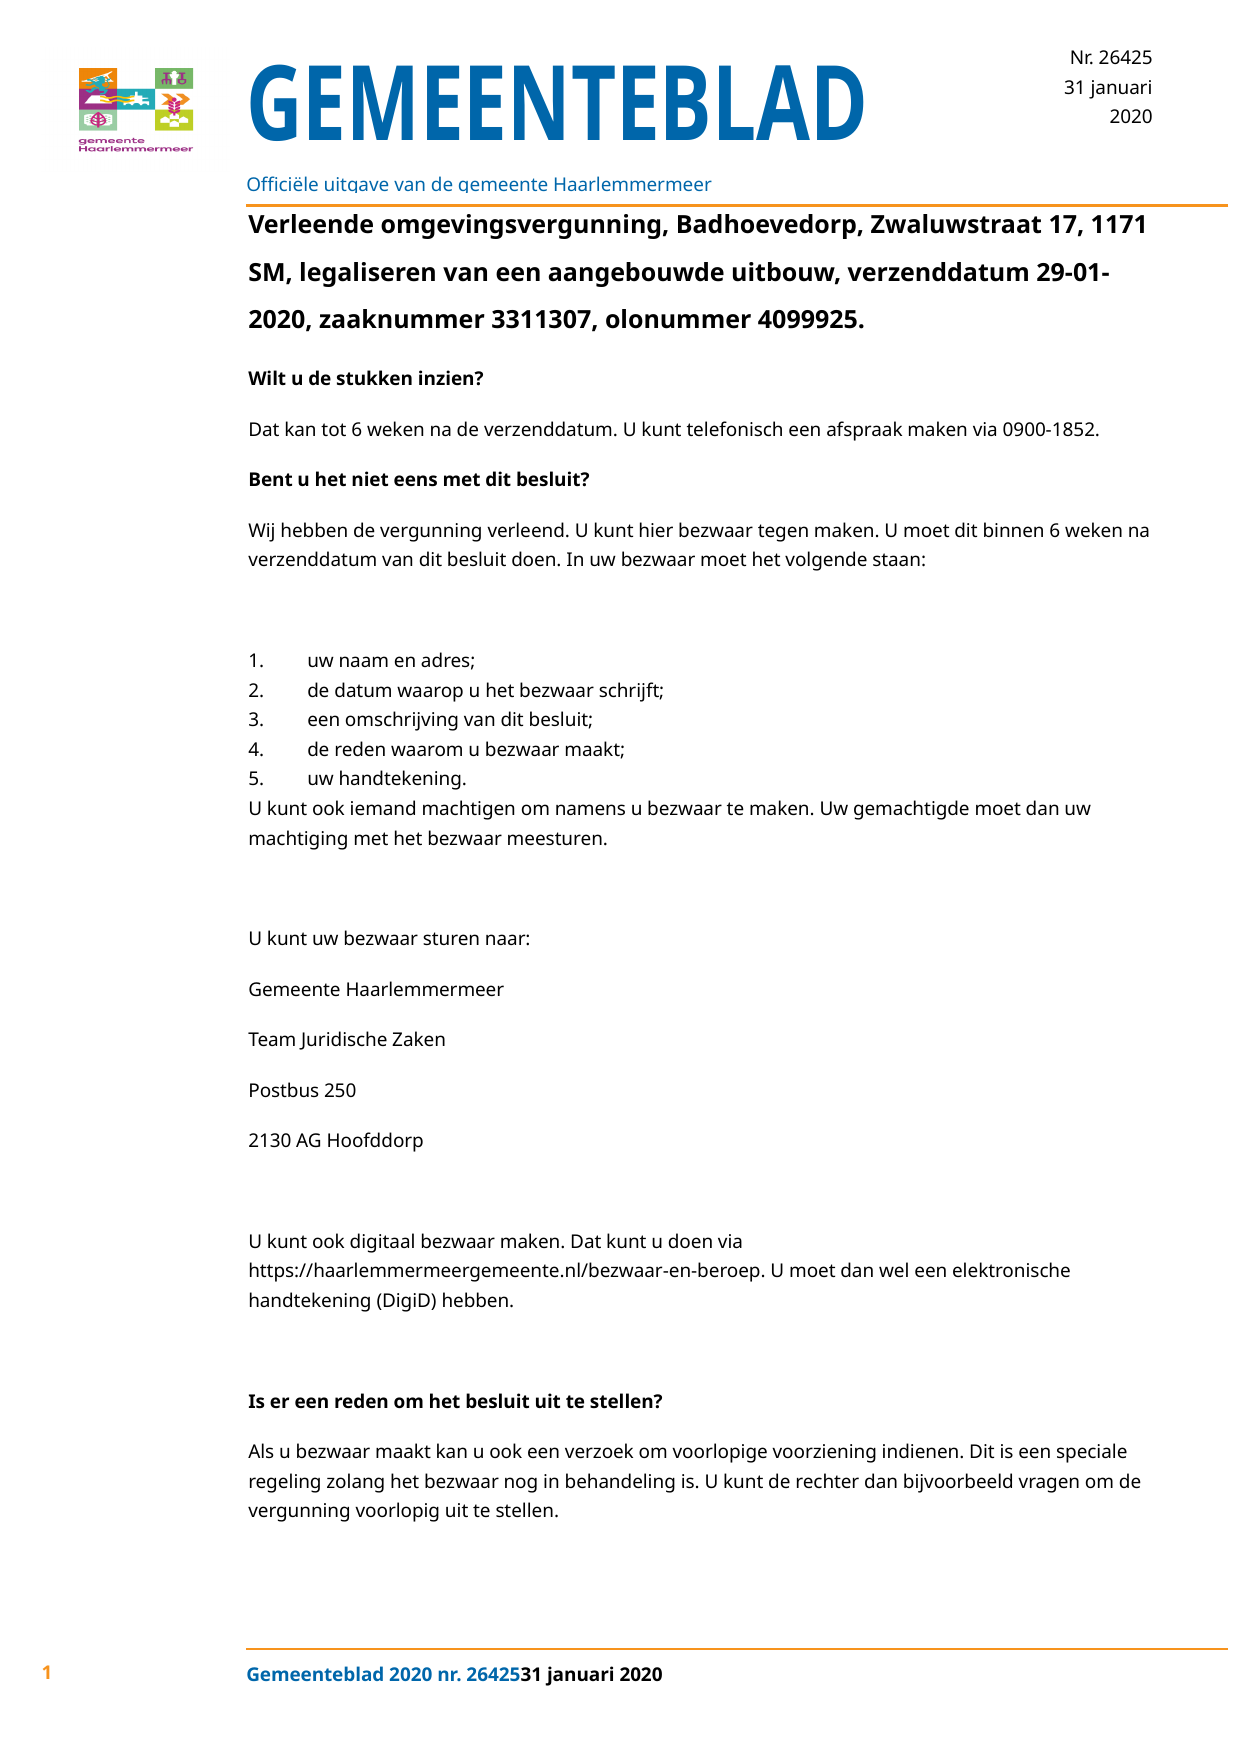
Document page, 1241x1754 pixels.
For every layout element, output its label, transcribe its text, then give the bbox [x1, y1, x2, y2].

text Postbus 250 [248, 1077, 1152, 1102]
text Als u bezwaar maakt kan u ook een verzoek om voorlopige voorziening indienen. Dit is een speciale regeling zolang het bezwaar nog in behandeling is. U kunt de rechter dan bijvoorbeeld vragen om de vergunning voorlopig uit te stellen. [248, 1438, 1152, 1523]
text U kunt uw bezwaar sturen naar: [248, 926, 1152, 951]
text 2130 AG Hoofddorp [248, 1127, 1152, 1153]
text Dat kan tot 6 weken na de verzenddatum. U kunt telefonisch een afspraak maken via 0900-1852. [248, 416, 1152, 442]
list de reden waarom u bezwaar maakt; [248, 736, 1152, 762]
text Team Juridische Zaken [248, 1026, 1152, 1052]
text Bent u het niet eens met dit besluit? [248, 466, 1152, 492]
list de datum waarop u het bezwaar schrijft; [248, 677, 1152, 702]
picture [41, 47, 231, 172]
list uw handtekening. [248, 766, 1152, 791]
list uw naam en adres; [248, 647, 1152, 673]
text Verleende omgevingsvergunning, Badhoevedorp, Zwaluwstraat 17, 1171 SM, legaliseren van een aangebouwde uitbouw, verzenddatum 29-01-2020, zaaknummer 3311307, olonummer 4099925. [248, 207, 1152, 336]
text U kunt ook iemand machtigen om namens u bezwaar te maken. Uw gemachtigde moet dan uw machtiging met het bezwaar meesturen. [248, 795, 1152, 850]
text Wilt u de stukken inzien? [248, 366, 1152, 391]
text U kunt ook digitaal bezwaar maken. Dat kunt u doen via https://haarlemmermeergemeente.nl/bezwaar-en-beroep. U moet dan wel een elektronische handtekening (DigiD) hebben. [248, 1228, 1152, 1313]
text Gemeente Haarlemmermeer [248, 976, 1152, 1002]
list een omschrijving van dit besluit; [248, 706, 1152, 732]
text Wij hebben de vergunning verleend. U kunt hier bezwaar tegen maken. U moet dit binnen 6 weken na verzenddatum van dit besluit doen. In uw bezwaar moet het volgende staan: [248, 517, 1152, 572]
text Is er een reden om het besluit uit te stellen? [248, 1388, 1152, 1414]
